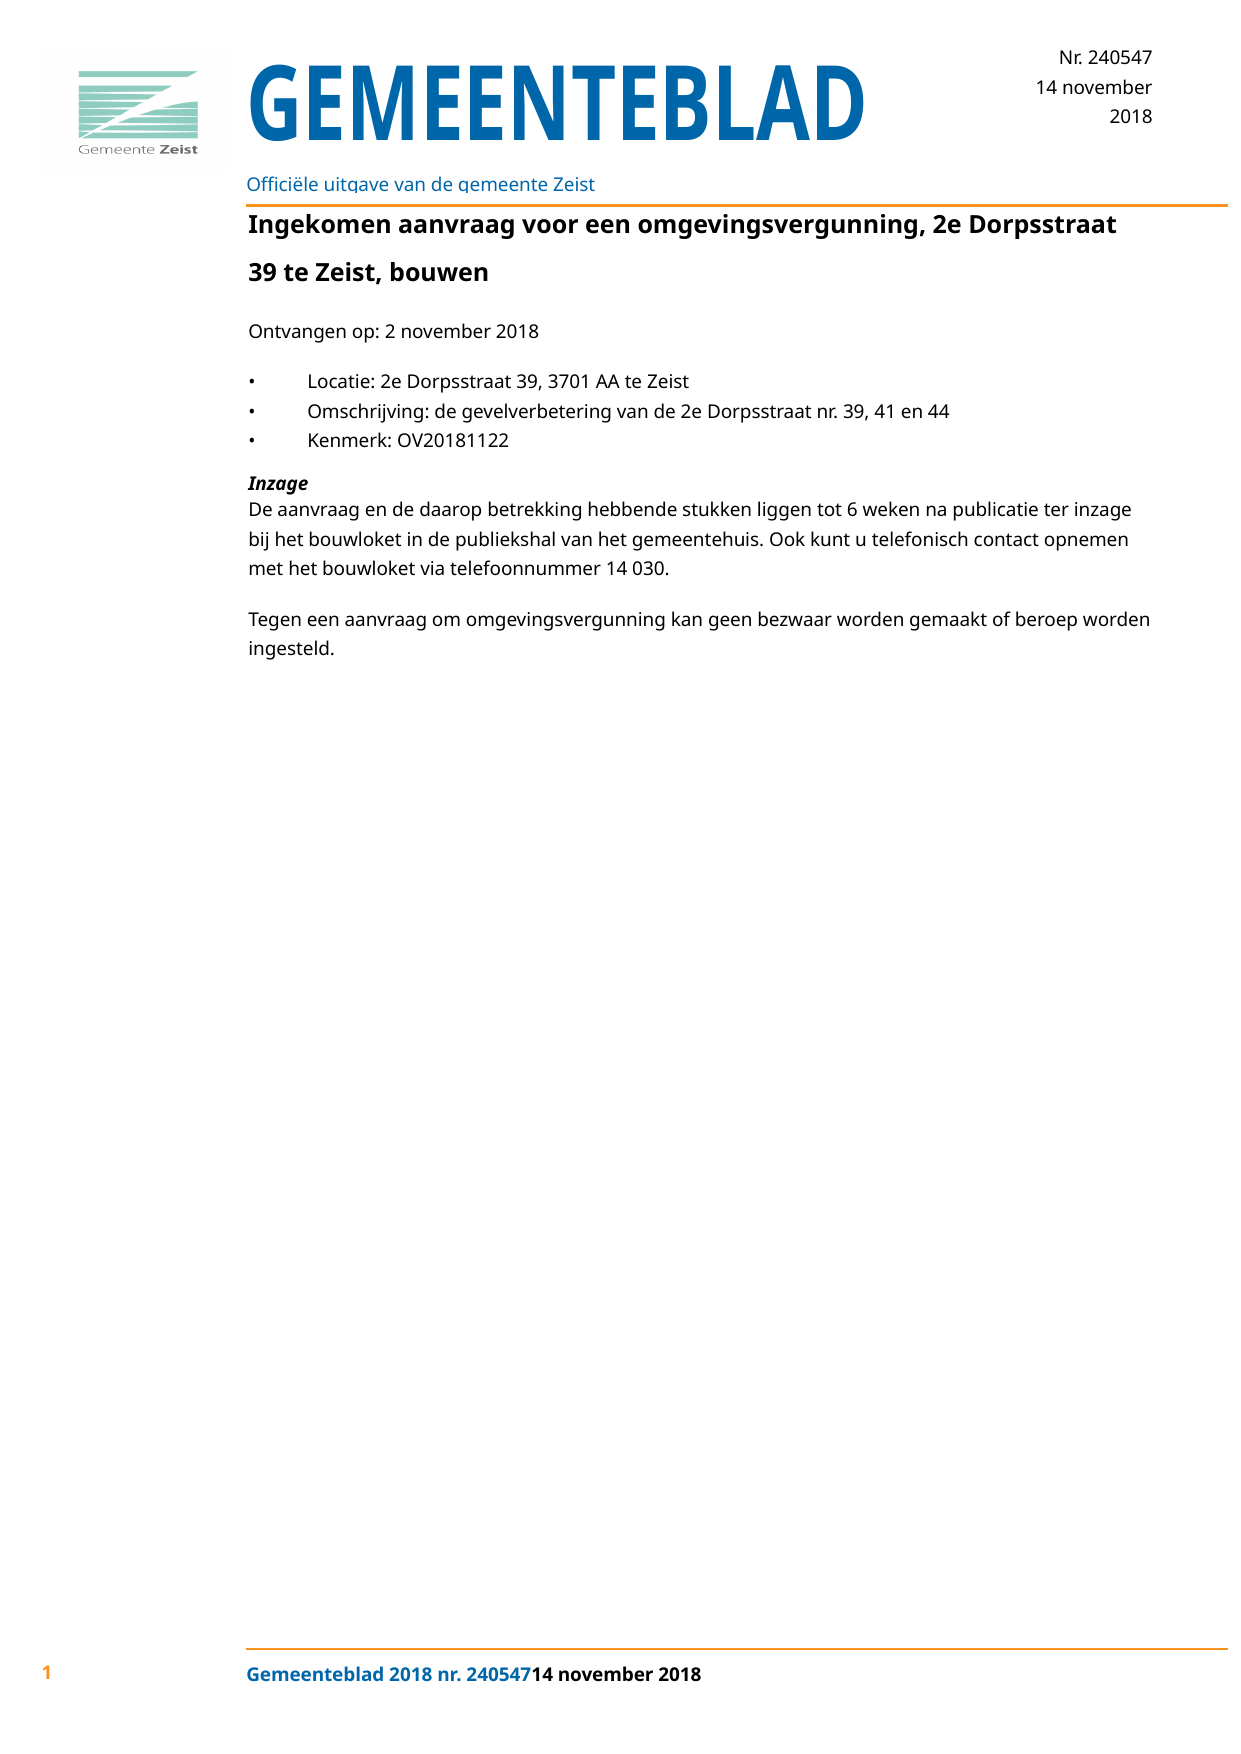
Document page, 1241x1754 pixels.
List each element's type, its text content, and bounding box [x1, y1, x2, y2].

list Omschrijving: de gevelverbetering van de 2e Dorpsstraat nr. 39, 41 en 44 [248, 398, 1152, 424]
text De aanvraag en de daarop betrekking hebbende stukken liggen tot 6 weken na publicatie ter inzage bij het bouwloket in de publiekshal van het gemeentehuis. Ook kunt u telefonisch contact opnemen met het bouwloket via telefoonnummer 14 030. [248, 496, 1152, 581]
list Locatie: 2e Dorpsstraat 39, 3701 AA te Zeist [248, 368, 1152, 394]
text Ingekomen aanvraag voor een omgevingsvergunning, 2e Dorpsstraat 39 te Zeist, bouwen [248, 207, 1152, 288]
text Inzage [248, 471, 1152, 496]
list Kenmerk: OV20181122 [248, 427, 1152, 453]
text Tegen een aanvraag om omgevingsvergunning kan geen bezwaar worden gemaakt of beroep worden ingesteld. [248, 606, 1152, 661]
text Ontvangen op: 2 november 2018 [248, 318, 1152, 344]
picture [41, 47, 231, 172]
